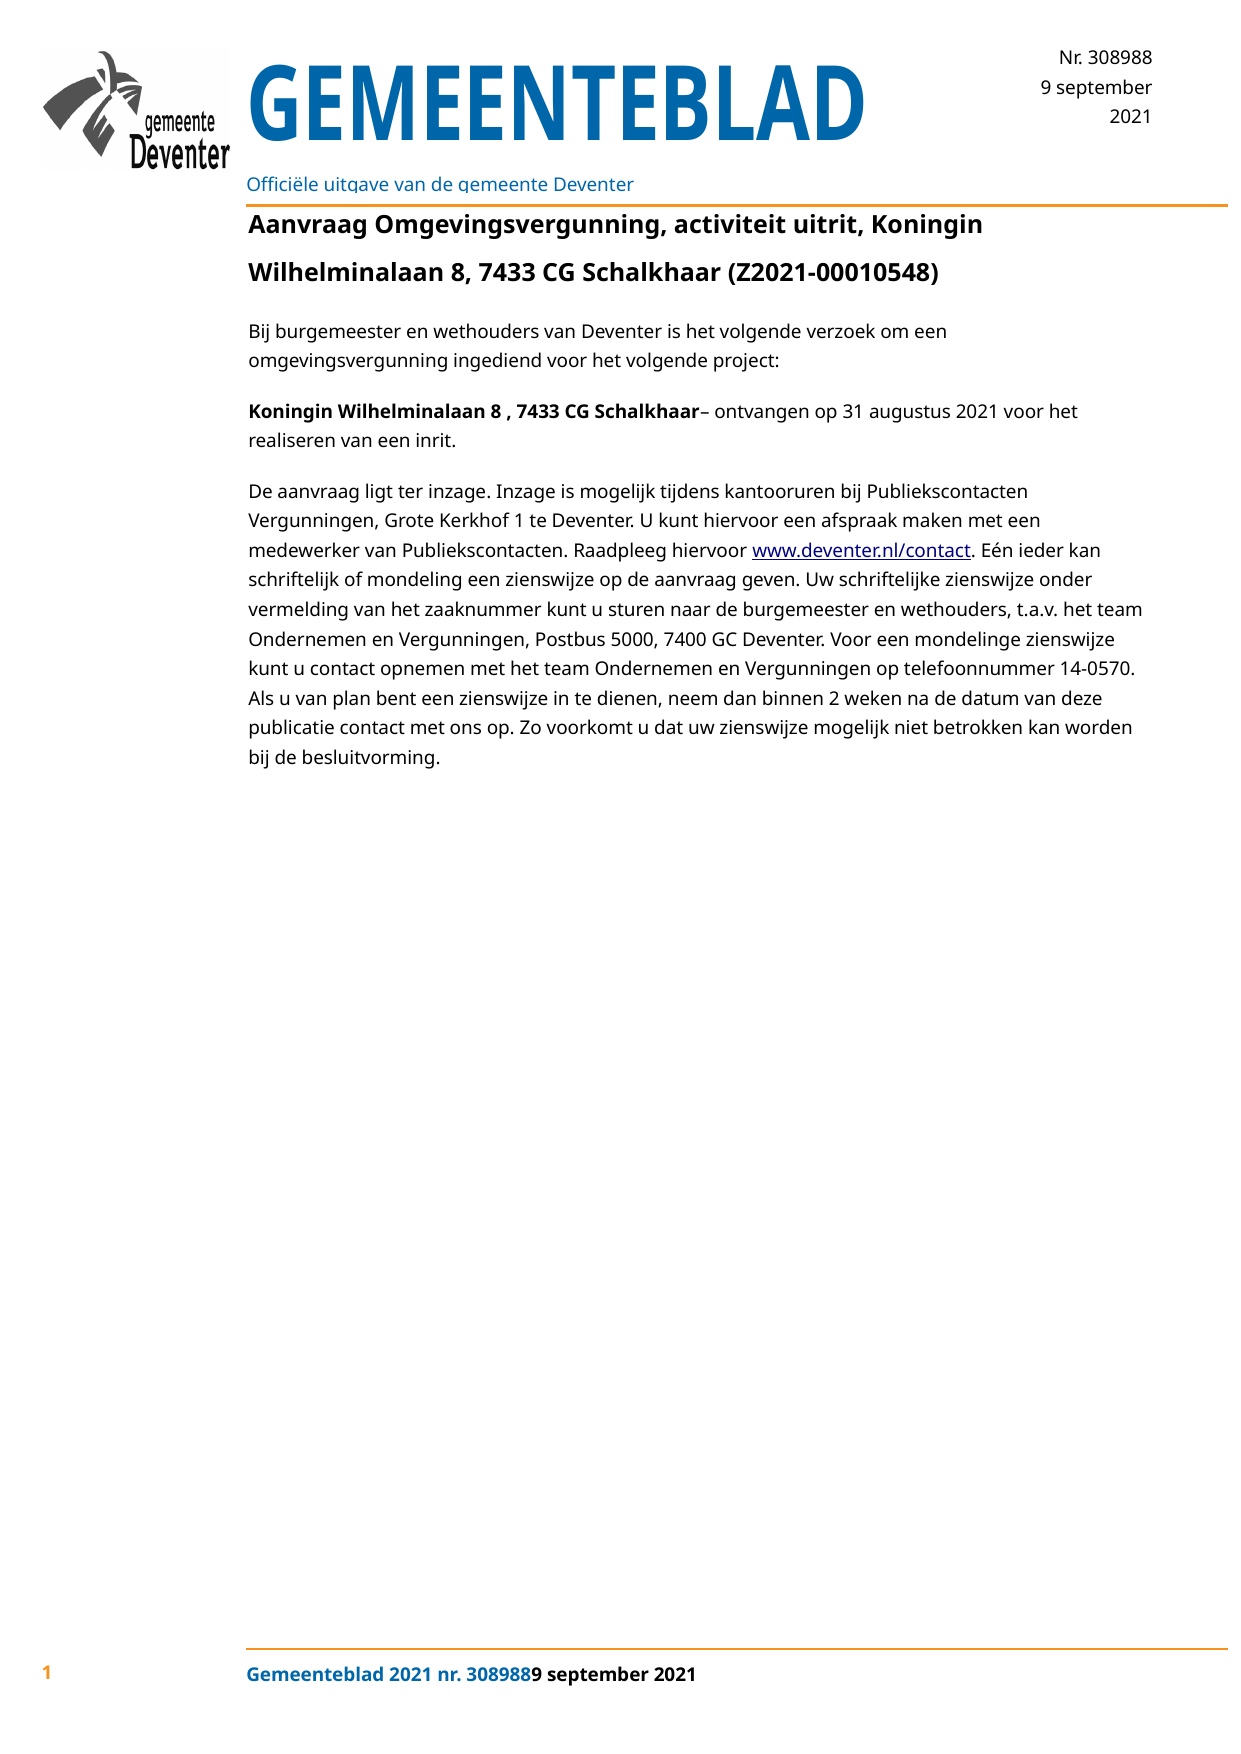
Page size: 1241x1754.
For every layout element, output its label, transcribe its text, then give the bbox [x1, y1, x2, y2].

text Koningin Wilhelminalaan 8 , 7433 CG Schalkhaar– ontvangen op 31 augustus 2021 voor het realiseren van een inrit. [248, 398, 1152, 453]
text De aanvraag ligt ter inzage. Inzage is mogelijk tijdens kantooruren bij Publiekscontacten Vergunningen, Grote Kerkhof 1 te Deventer. U kunt hiervoor een afspraak maken met een medewerker van Publiekscontacten. Raadpleeg hiervoor www.deventer.nl/contact. Eén ieder kan schriftelijk of mondeling een zienswijze op de aanvraag geven. Uw schriftelijke zienswijze onder vermelding van het zaaknummer kunt u sturen naar de burgemeester en wethouders, t.a.v. het team Ondernemen en Vergunningen, Postbus 5000, 7400 GC Deventer. Voor een mondelinge zienswijze kunt u contact opnemen met het team Ondernemen en Vergunningen op telefoonnummer 14-0570. Als u van plan bent een zienswijze in te dienen, neem dan binnen 2 weken na de datum van deze publicatie contact met ons op. Zo voorkomt u dat uw zienswijze mogelijk niet betrokken kan worden bij de besluitvorming. [248, 478, 1152, 770]
text Bij burgemeester en wethouders van Deventer is het volgende verzoek om een omgevingsvergunning ingediend voor het volgende project: [248, 318, 1152, 373]
text Aanvraag Omgevingsvergunning, activiteit uitrit, Koningin Wilhelminalaan 8, 7433 CG Schalkhaar (Z2021-00010548) [248, 207, 1152, 288]
picture [41, 47, 231, 172]
